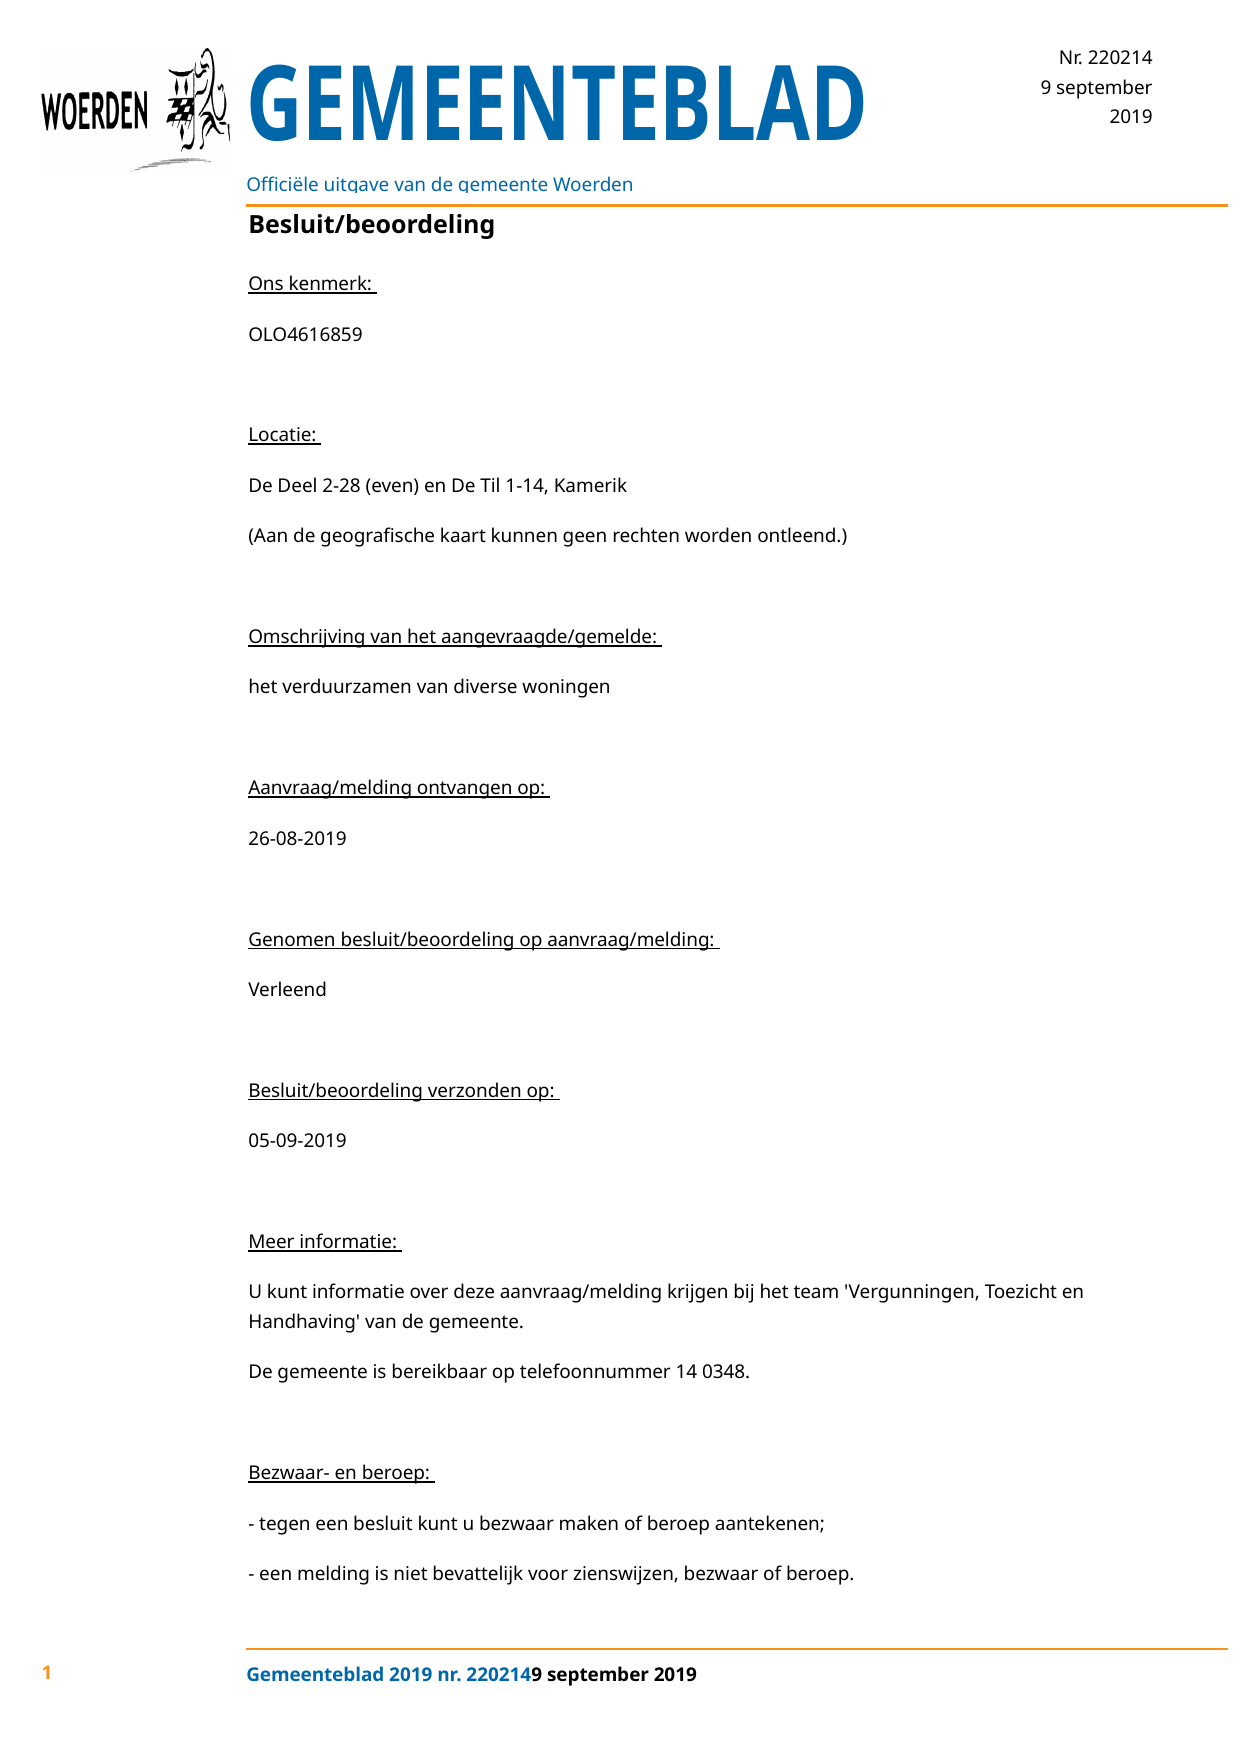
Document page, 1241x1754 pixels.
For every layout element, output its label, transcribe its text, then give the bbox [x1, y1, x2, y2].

text - een melding is niet bevattelijk voor zienswijzen, bezwaar of beroep. [248, 1560, 1152, 1586]
text Omschrijving van het aangevraagde/gemelde: [248, 623, 1152, 649]
text 26-08-2019 [248, 825, 1152, 851]
text Verleend [248, 976, 1152, 1002]
text Besluit/beoordeling [248, 207, 1152, 241]
text het verduurzamen van diverse woningen [248, 674, 1152, 699]
text De gemeente is bereikbaar op telefoonnummer 14 0348. [248, 1359, 1152, 1384]
text Locatie: [248, 422, 1152, 447]
text OLO4616859 [248, 321, 1152, 346]
text U kunt informatie over deze aanvraag/melding krijgen bij het team 'Vergunningen, Toezicht en Handhaving' van de gemeente. [248, 1279, 1152, 1334]
text Aanvraag/melding ontvangen op: [248, 774, 1152, 800]
text Meer informatie: [248, 1228, 1152, 1254]
text Ons kenmerk: [248, 270, 1152, 296]
text - tegen een besluit kunt u bezwaar maken of beroep aantekenen; [248, 1510, 1152, 1536]
text Bezwaar- en beroep: [248, 1459, 1152, 1485]
text De Deel 2-28 (even) en De Til 1-14, Kamerik [248, 472, 1152, 498]
text Genomen besluit/beoordeling op aanvraag/melding: [248, 926, 1152, 951]
picture [41, 47, 231, 172]
text (Aan de geografische kaart kunnen geen rechten worden ontleend.) [248, 522, 1152, 548]
text 05-09-2019 [248, 1127, 1152, 1153]
text Besluit/beoordeling verzonden op: [248, 1077, 1152, 1103]
